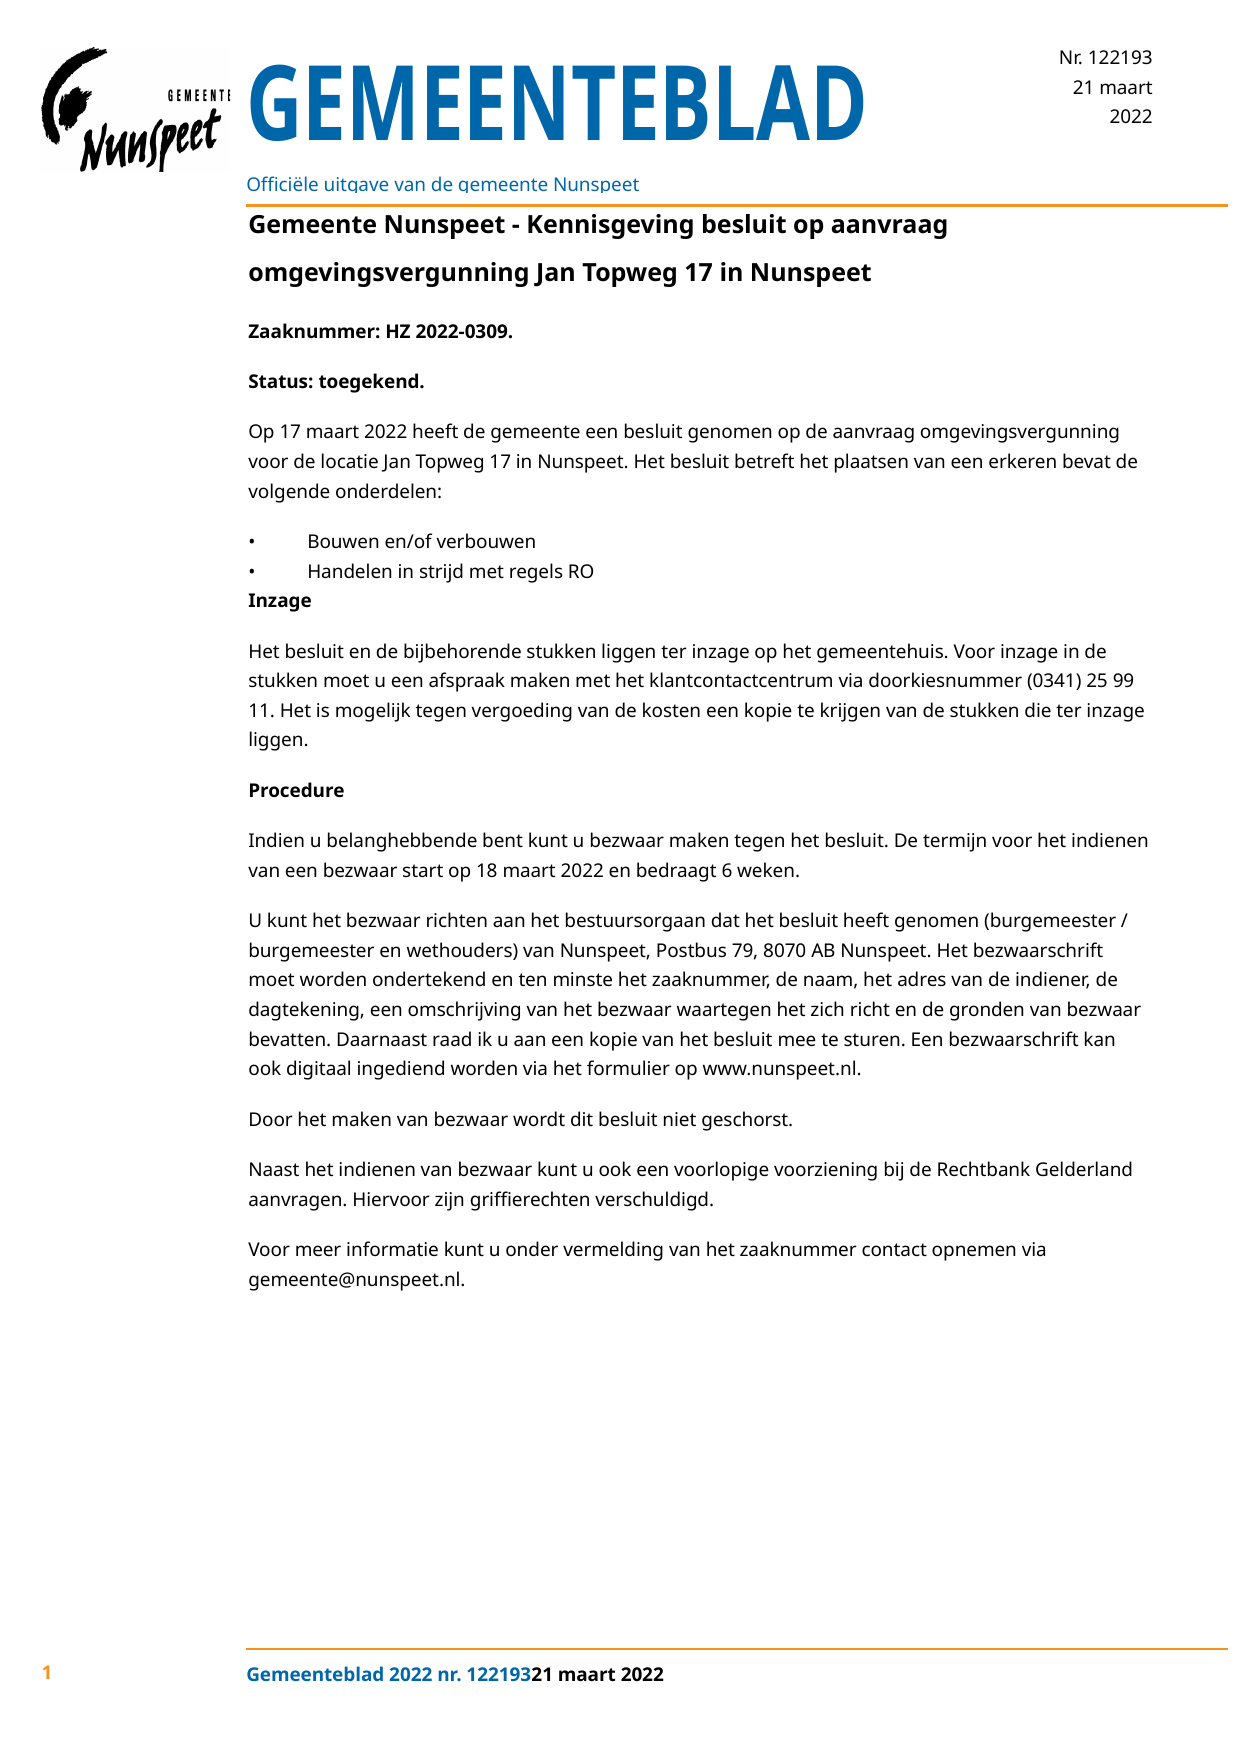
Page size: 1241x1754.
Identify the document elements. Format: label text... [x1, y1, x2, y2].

text Status: toegekend. [248, 368, 1152, 394]
text U kunt het bezwaar richten aan het bestuursorgaan dat het besluit heeft genomen (burgemeester / burgemeester en wethouders) van Nunspeet, Postbus 79, 8070 AB Nunspeet. Het bezwaarschrift moet worden ondertekend en ten minste het zaaknummer, de naam, het adres van de indiener, de dagtekening, een omschrijving van het bezwaar waartegen het zich richt en de gronden van bezwaar bevatten. Daarnaast raad ik u aan een kopie van het besluit mee te sturen. Een bezwaarschrift kan ook digitaal ingediend worden via het formulier op www.nunspeet.nl. [248, 907, 1152, 1081]
list Bouwen en/of verbouwen [248, 528, 1152, 554]
text Indien u belanghebbende bent kunt u bezwaar maken tegen het besluit. De termijn voor het indienen van een bezwaar start op 18 maart 2022 en bedraagt 6 weken. [248, 827, 1152, 883]
picture [41, 47, 231, 172]
text Het besluit en de bijbehorende stukken liggen ter inzage op het gemeentehuis. Voor inzage in de stukken moet u een afspraak maken met het klantcontactcentrum via doorkiesnummer (0341) 25 99 11. Het is mogelijk tegen vergoeding van de kosten een kopie te krijgen van de stukken die ter inzage liggen. [248, 638, 1152, 752]
text Door het maken van bezwaar wordt dit besluit niet geschorst. [248, 1106, 1152, 1132]
text Op 17 maart 2022 heeft de gemeente een besluit genomen op de aanvraag omgevingsvergunning voor de locatie Jan Topweg 17 in Nunspeet. Het besluit betreft het plaatsen van een erkeren bevat de volgende onderdelen: [248, 419, 1152, 504]
text Naast het indienen van bezwaar kunt u ook een voorlopige voorziening bij de Rechtbank Gelderland aanvragen. Hiervoor zijn griffierechten verschuldigd. [248, 1156, 1152, 1212]
text Voor meer informatie kunt u onder vermelding van het zaaknummer contact opnemen via gemeente@nunspeet.nl. [248, 1236, 1152, 1292]
text Zaaknummer: HZ 2022-0309. [248, 318, 1152, 344]
list Handelen in strijd met regels RO [248, 558, 1152, 584]
text Inzage [248, 587, 1152, 613]
text Procedure [248, 777, 1152, 803]
text Gemeente Nunspeet - Kennisgeving besluit op aanvraag omgevingsvergunning Jan Topweg 17 in Nunspeet [248, 207, 1152, 288]
